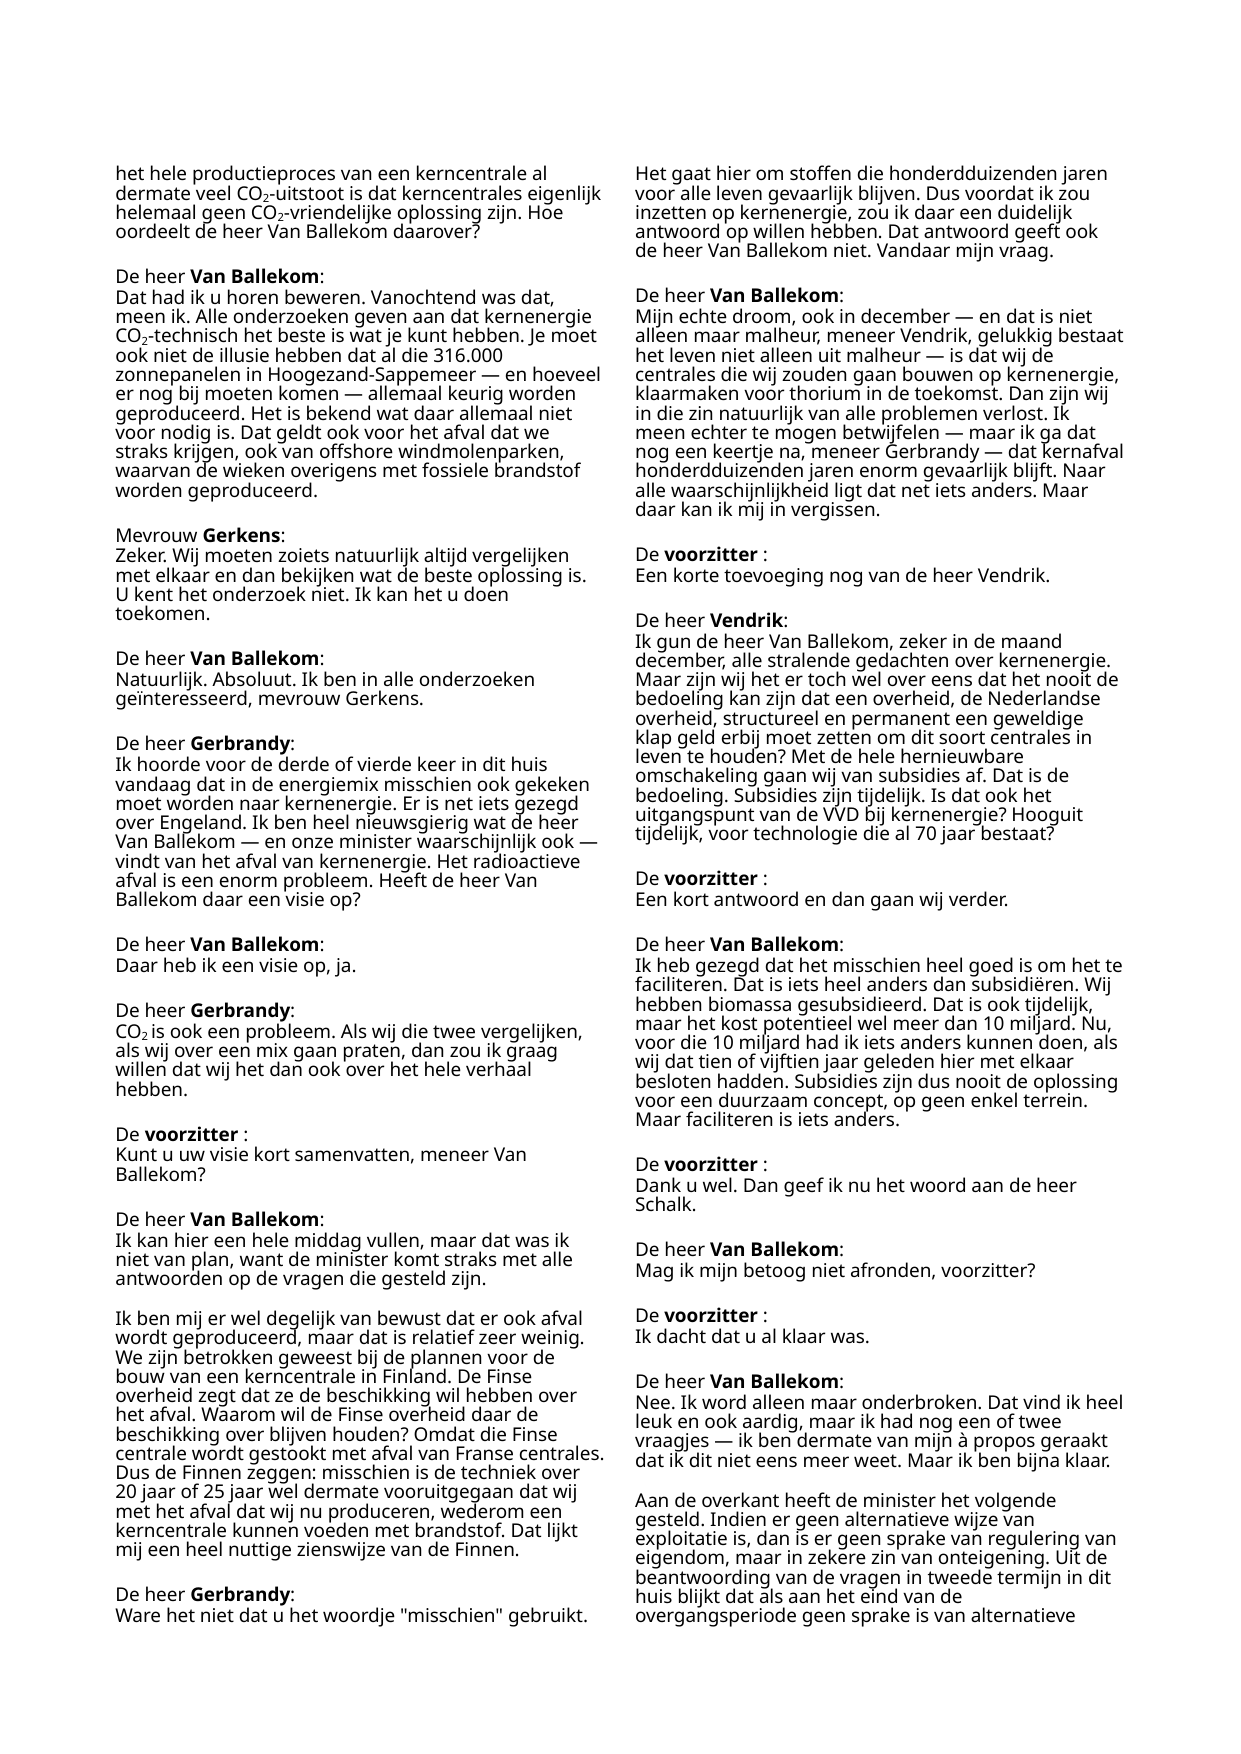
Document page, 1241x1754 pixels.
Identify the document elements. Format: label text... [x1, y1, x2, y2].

text Zeker. Wij moeten zoiets natuurlijk altijd vergelijken met elkaar en dan bekijken wat de beste oplossing is. U kent het onderzoek niet. Ik kan het u doen toekomen. [115, 547, 605, 624]
text Daar heb ik een visie op, ja. [115, 957, 605, 976]
text Het gaat hier om stoffen die honderdduizenden jaren voor alle leven gevaarlijk blijven. Dus voordat ik zou inzetten op kernenergie, zou ik daar een duidelijk antwoord op willen hebben. Dat antwoord geeft ook de heer Van Ballekom niet. Vandaar mijn vraag. [635, 165, 1125, 262]
text het hele productieproces van een kerncentrale al dermate veel CO2-uitstoot is dat kerncentrales eigenlijk helemaal geen CO2-vriendelijke oplossing zijn. Hoe oordeelt de heer Van Ballekom daarover? [115, 165, 605, 242]
text De voorzitter : [635, 541, 1125, 567]
text Ik heb gezegd dat het misschien heel goed is om het te faciliteren. Dat is iets heel anders dan subsidiëren. Wij hebben biomassa gesubsidieerd. Dat is ook tijdelijk, maar het kost potentieel wel meer dan 10 miljard. Nu, voor die 10 miljard had ik iets anders kunnen doen, als wij dat tien of vijftien jaar geleden hier met elkaar besloten hadden. Subsidies zijn dus nooit de oplossing voor een duurzaam concept, op geen enkel terrein. Maar faciliteren is iets anders. [635, 957, 1125, 1130]
text Ik kan hier een hele middag vullen, maar dat was ik niet van plan, want de minister komt straks met alle antwoorden op de vragen die gesteld zijn. [115, 1232, 605, 1289]
text De heer Gerbrandy: [115, 997, 605, 1023]
text De voorzitter : [115, 1121, 605, 1146]
text De heer Van Ballekom: [635, 931, 1125, 957]
text De heer Van Ballekom: [115, 931, 605, 957]
text Een korte toevoeging nog van de heer Vendrik. [635, 567, 1125, 586]
text Dat had ik u horen beweren. Vanochtend was dat, meen ik. Alle onderzoeken geven aan dat kernenergie CO2-technisch het beste is wat je kunt hebben. Je moet ook niet de illusie hebben dat al die 316.000 zonnepanelen in Hoogezand-Sappemeer — en hoeveel er nog bij moeten komen — allemaal keurig worden geproduceerd. Het is bekend wat daar allemaal niet voor nodig is. Dat geldt ook voor het afval dat we straks krijgen, ook van offshore windmolenparken, waarvan de wieken overigens met fossiele brandstof worden geproduceerd. [115, 289, 605, 501]
text De heer Van Ballekom: [635, 1368, 1125, 1394]
text De heer Van Ballekom: [635, 1236, 1125, 1262]
text De heer Gerbrandy: [115, 731, 605, 756]
text De voorzitter : [635, 1151, 1125, 1177]
text Mevrouw Gerkens: [115, 522, 605, 547]
text De voorzitter : [635, 1302, 1125, 1328]
text Dank u wel. Dan geef ik nu het woord aan de heer Schalk. [635, 1177, 1125, 1216]
text Ik dacht dat u al klaar was. [635, 1328, 1125, 1347]
text Kunt u uw visie kort samenvatten, meneer Van Ballekom? [115, 1146, 605, 1185]
text De heer Van Ballekom: [115, 645, 605, 671]
text Nee. Ik word alleen maar onderbroken. Dat vind ik heel leuk en ook aardig, maar ik had nog een of twee vraagjes — ik ben dermate van mijn à propos geraakt dat ik dit niet eens meer weet. Maar ik ben bijna klaar. [635, 1394, 1125, 1471]
text Mag ik mijn betoog niet afronden, voorzitter? [635, 1262, 1125, 1281]
text De heer Van Ballekom: [115, 263, 605, 289]
text Ik hoorde voor de derde of vierde keer in dit huis vandaag dat in de energiemix misschien ook gekeken moet worden naar kernenergie. Er is net iets gezegd over Engeland. Ik ben heel nieuwsgierig wat de heer Van Ballekom — en onze minister waarschijnlijk ook — vindt van het afval van kernenergie. Het radioactieve afval is een enorm probleem. Heeft de heer Van Ballekom daar een visie op? [115, 756, 605, 910]
text Ware het niet dat u het woordje "misschien" gebruikt. [115, 1607, 605, 1626]
text De heer Van Ballekom: [635, 282, 1125, 308]
text Ik gun de heer Van Ballekom, zeker in de maand december, alle stralende gedachten over kernenergie. Maar zijn wij het er toch wel over eens dat het nooit de bedoeling kan zijn dat een overheid, de Nederlandse overheid, structureel en permanent een geweldige klap geld erbij moet zetten om dit soort centrales in leven te houden? Met de hele hernieuwbare omschakeling gaan wij van subsidies af. Dat is de bedoeling. Subsidies zijn tijdelijk. Is dat ook het uitgangspunt van de VVD bij kernenergie? Hooguit tijdelijk, voor technologie die al 70 jaar bestaat? [635, 633, 1125, 844]
text Mijn echte droom, ook in december — en dat is niet alleen maar malheur, meneer Vendrik, gelukkig bestaat het leven niet alleen uit malheur — is dat wij de centrales die wij zouden gaan bouwen op kernenergie, klaarmaken voor thorium in de toekomst. Dan zijn wij in die zin natuurlijk van alle problemen verlost. Ik meen echter te mogen betwijfelen — maar ik ga dat nog een keertje na, meneer Gerbrandy — dat kernafval honderdduizenden jaren enorm gevaarlijk blijft. Naar alle waarschijnlijkheid ligt dat net iets anders. Maar daar kan ik mij in vergissen. [635, 308, 1125, 520]
text De voorzitter : [635, 865, 1125, 891]
text Een kort antwoord en dan gaan wij verder. [635, 891, 1125, 910]
text De heer Van Ballekom: [115, 1206, 605, 1232]
text CO2 is ook een probleem. Als wij die twee vergelijken, als wij over een mix gaan praten, dan zou ik graag willen dat wij het dan ook over het hele verhaal hebben. [115, 1023, 605, 1100]
text De heer Vendrik: [635, 607, 1125, 633]
text De heer Gerbrandy: [115, 1581, 605, 1607]
text Natuurlijk. Absoluut. Ik ben in alle onderzoeken geïnteresseerd, mevrouw Gerkens. [115, 671, 605, 710]
text Ik ben mij er wel degelijk van bewust dat er ook afval wordt geproduceerd, maar dat is relatief zeer weinig. We zijn betrokken geweest bij de plannen voor de bouw van een kerncentrale in Finland. De Finse overheid zegt dat ze de beschikking wil hebben over het afval. Waarom wil de Finse overheid daar de beschikking over blijven houden? Omdat die Finse centrale wordt gestookt met afval van Franse centrales. Dus de Finnen zeggen: misschien is de techniek over 20 jaar of 25 jaar wel dermate vooruitgegaan dat wij met het afval dat wij nu produceren, wederom een kerncentrale kunnen voeden met brandstof. Dat lijkt mij een heel nuttige zienswijze van de Finnen. [115, 1310, 605, 1561]
text Aan de overkant heeft de minister het volgende gesteld. Indien er geen alternatieve wijze van exploitatie is, dan is er geen sprake van regulering van eigendom, maar in zekere zin van onteigening. Uit de beantwoording van de vragen in tweede termijn in dit huis blijkt dat als aan het eind van de overgangsperiode geen sprake is van alternatieve [635, 1492, 1125, 1626]
